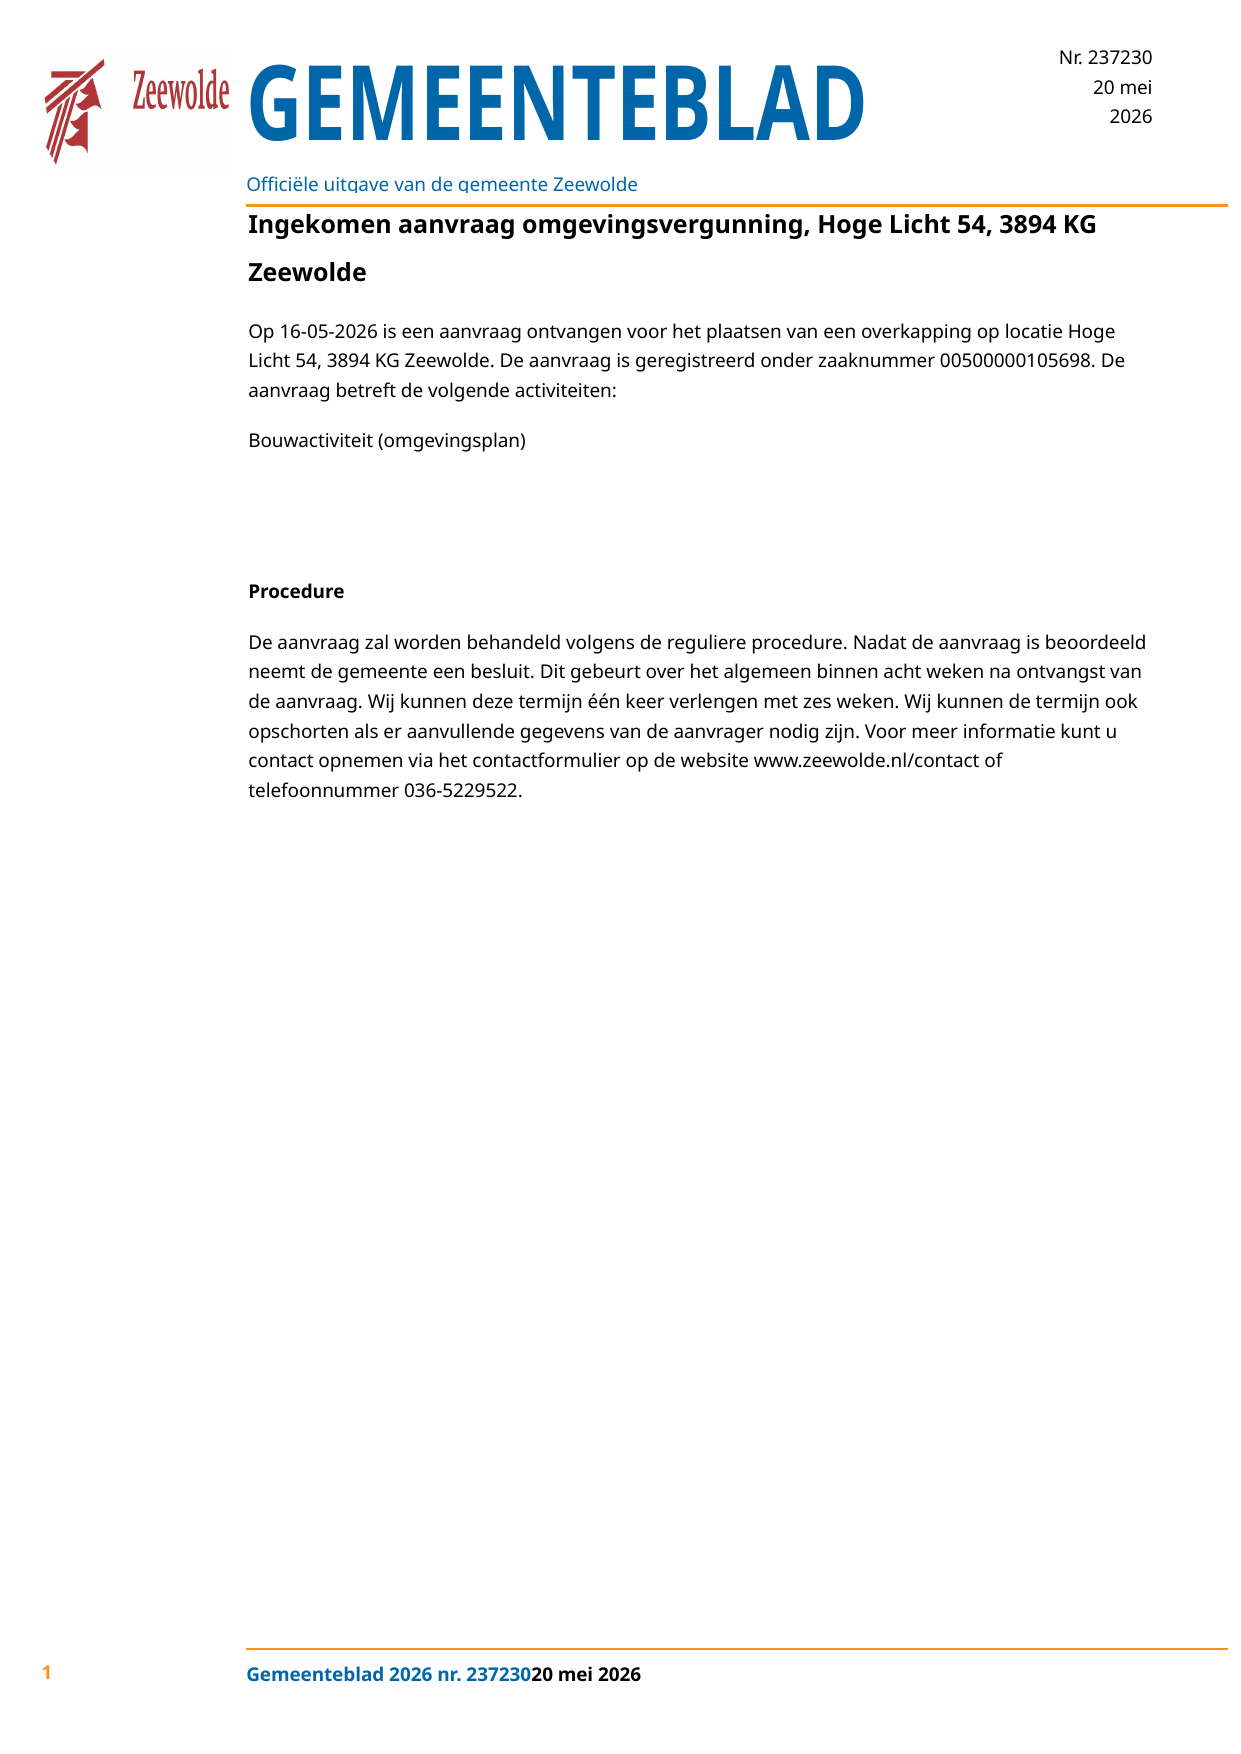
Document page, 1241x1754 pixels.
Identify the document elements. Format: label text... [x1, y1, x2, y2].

text Procedure [248, 579, 1152, 604]
text Bouwactiviteit (omgevingsplan) [248, 427, 1152, 453]
text Op 16-05-2026 is een aanvraag ontvangen voor het plaatsen van een overkapping op locatie Hoge Licht 54, 3894 KG Zeewolde. De aanvraag is geregistreerd onder zaaknummer 00500000105698. De aanvraag betreft de volgende activiteiten: [248, 318, 1152, 403]
picture [41, 47, 231, 172]
text De aanvraag zal worden behandeld volgens de reguliere procedure. Nadat de aanvraag is beoordeeld neemt de gemeente een besluit. Dit gebeurt over het algemeen binnen acht weken na ontvangst van de aanvraag. Wij kunnen deze termijn één keer verlengen met zes weken. Wij kunnen de termijn ook opschorten als er aanvullende gegevens van de aanvrager nodig zijn. Voor meer informatie kunt u contact opnemen via het contactformulier op de website www.zeewolde.nl/contact of telefoonnummer 036-5229522. [248, 629, 1152, 803]
text Ingekomen aanvraag omgevingsvergunning, Hoge Licht 54, 3894 KG Zeewolde [248, 207, 1152, 288]
